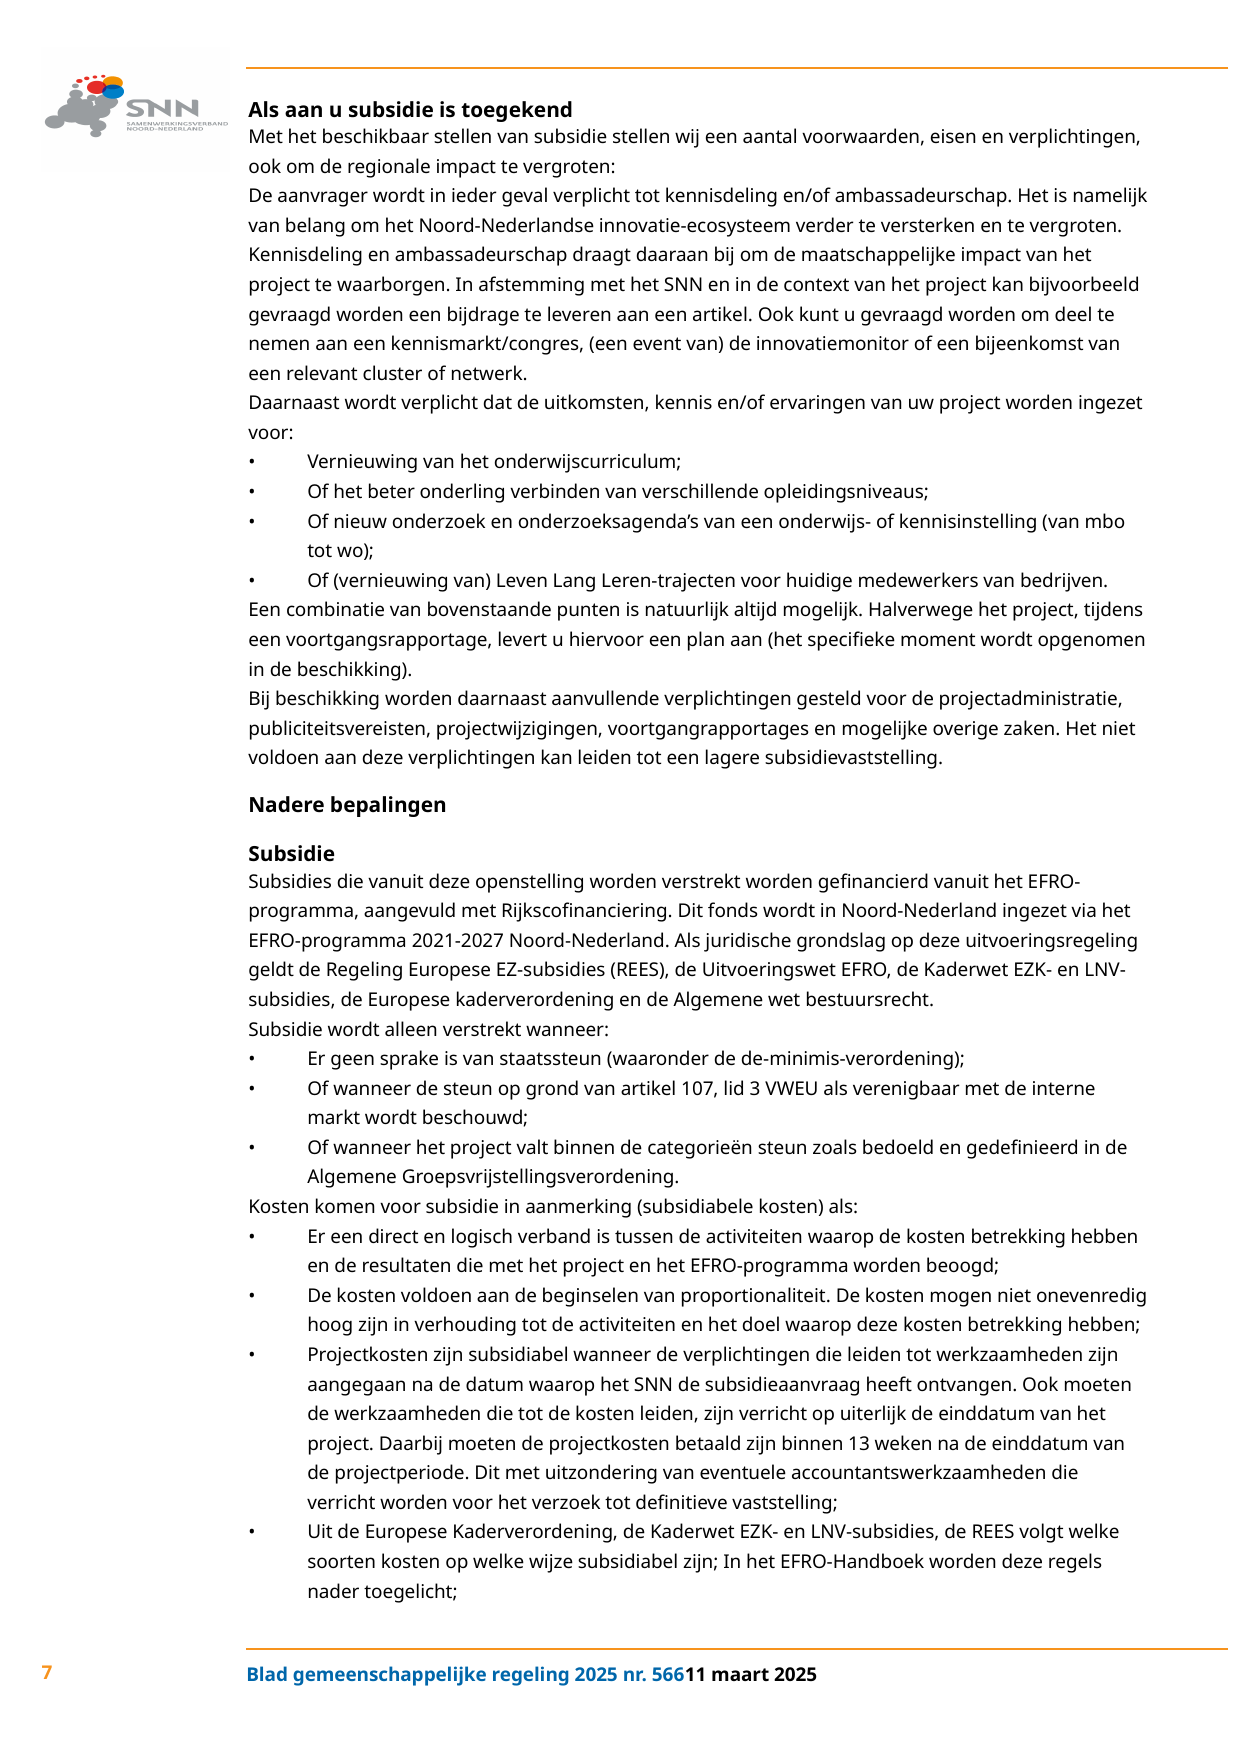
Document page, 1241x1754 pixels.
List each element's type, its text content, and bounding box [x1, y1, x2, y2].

list Er geen sprake is van staatssteun (waaronder de de-minimis-verordening); [248, 1045, 1152, 1071]
text Subsidie [248, 839, 1152, 868]
list Projectkosten zijn subsidiabel wanneer de verplichtingen die leiden tot werkzaamheden zijn aangegaan na de datum waarop het SNN de subsidieaanvraag heeft ontvangen. Ook moeten de werkzaamheden die tot de kosten leiden, zijn verricht op uiterlijk de einddatum van het project. Daarbij moeten de projectkosten betaald zijn binnen 13 weken na de einddatum van de projectperiode. Dit met uitzondering van eventuele accountantswerkzaamheden die verricht worden voor het verzoek tot definitieve vaststelling; [248, 1341, 1152, 1515]
list Of wanneer de steun op grond van artikel 107, lid 3 VWEU als verenigbaar met de interne markt wordt beschouwd; [248, 1075, 1152, 1130]
text Subsidies die vanuit deze openstelling worden verstrekt worden gefinancierd vanuit het EFRO-programma, aangevuld met Rijkscofinanciering. Dit fonds wordt in Noord-Nederland ingezet via het EFRO-programma 2021-2027 Noord-Nederland. Als juridische grondslag op deze uitvoeringsregeling geldt de Regeling Europese EZ-subsidies (REES), de Uitvoeringswet EFRO, de Kaderwet EZK- en LNV-subsidies, de Europese kaderverordening en de Algemene wet bestuursrecht. [248, 868, 1152, 1012]
text Kosten komen voor subsidie in aanmerking (subsidiabele kosten) als: [248, 1193, 1152, 1219]
text Met het beschikbaar stellen van subsidie stellen wij een aantal voorwaarden, eisen en verplichtingen, ook om de regionale impact te vergroten: [248, 123, 1152, 178]
list Vernieuwing van het onderwijscurriculum; [248, 449, 1152, 474]
text Als aan u subsidie is toegekend [248, 95, 1152, 123]
text De aanvrager wordt in ieder geval verplicht tot kennisdeling en/of ambassadeurschap. Het is namelijk van belang om het Noord-Nederlandse innovatie-ecosysteem verder te versterken en te vergroten. Kennisdeling en ambassadeurschap draagt daaraan bij om de maatschappelijke impact van het project te waarborgen. In afstemming met het SNN en in de context van het project kan bijvoorbeeld gevraagd worden een bijdrage te leveren aan een artikel. Ook kunt u gevraagd worden om deel te nemen aan een kennismarkt/congres, (een event van) de innovatiemonitor of een bijeenkomst van een relevant cluster of netwerk. [248, 182, 1152, 386]
list Er een direct en logisch verband is tussen de activiteiten waarop de kosten betrekking hebben en de resultaten die met het project en het EFRO-programma worden beoogd; [248, 1223, 1152, 1278]
text Bij beschikking worden daarnaast aanvullende verplichtingen gesteld voor de projectadministratie, publiciteitsvereisten, projectwijzigingen, voortgangrapportages en mogelijke overige zaken. Het niet voldoen aan deze verplichtingen kan leiden tot een lagere subsidievaststelling. [248, 685, 1152, 770]
list Of wanneer het project valt binnen de categorieën steun zoals bedoeld en gedefinieerd in de Algemene Groepsvrijstellingsverordening. [248, 1134, 1152, 1189]
list Uit de Europese Kaderverordening, de Kaderwet EZK- en LNV-subsidies, de REES volgt welke soorten kosten op welke wijze subsidiabel zijn; In het EFRO-Handboek worden deze regels nader toegelicht; [248, 1519, 1152, 1603]
list Of het beter onderling verbinden van verschillende opleidingsniveaus; [248, 478, 1152, 504]
list De kosten voldoen aan de beginselen van proportionaliteit. De kosten mogen niet onevenredig hoog zijn in verhouding tot de activiteiten en het doel waarop deze kosten betrekking hebben; [248, 1282, 1152, 1337]
text Nadere bepalingen [248, 790, 1152, 818]
list Of nieuw onderzoek en onderzoeksagenda’s van een onderwijs- of kennisinstelling (van mbo tot wo); [248, 508, 1152, 563]
list Of (vernieuwing van) Leven Lang Leren-trajecten voor huidige medewerkers van bedrijven. [248, 567, 1152, 593]
text Daarnaast wordt verplicht dat de uitkomsten, kennis en/of ervaringen van uw project worden ingezet voor: [248, 389, 1152, 445]
text Subsidie wordt alleen verstrekt wanneer: [248, 1016, 1152, 1041]
picture [41, 47, 231, 172]
text Een combinatie van bovenstaande punten is natuurlijk altijd mogelijk. Halverwege het project, tijdens een voortgangsrapportage, levert u hiervoor een plan aan (het specifieke moment wordt opgenomen in de beschikking). [248, 597, 1152, 681]
